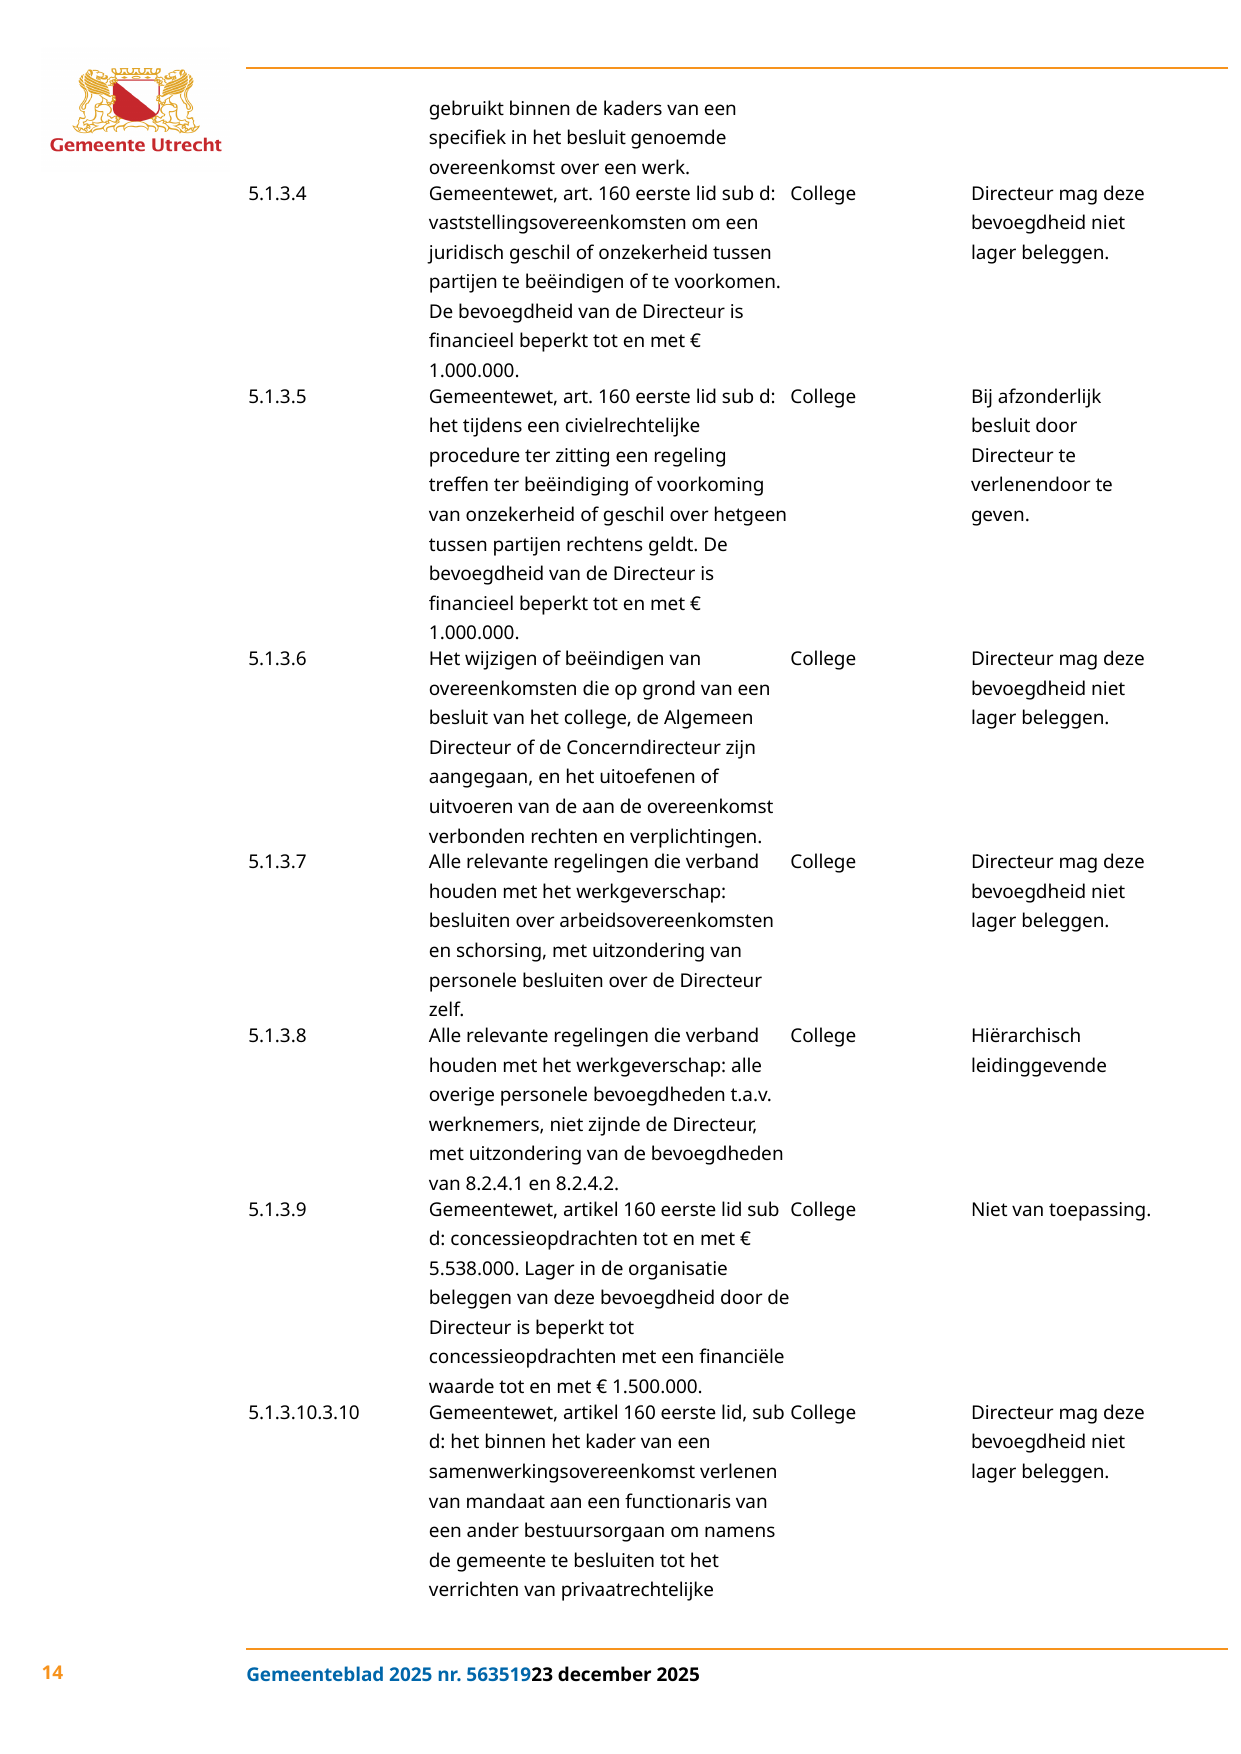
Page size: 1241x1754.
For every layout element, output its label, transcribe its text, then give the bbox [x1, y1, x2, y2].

table_cell Bij afzonderlijk besluit door Directeur te verlenendoor te geven. [971, 383, 1152, 645]
table_cell [790, 95, 971, 180]
table_cell [971, 95, 1152, 180]
table_cell College [790, 1399, 971, 1602]
table_cell Alle relevante regelingen die verband houden met het werkgeverschap: alle overige personele bevoegdheden t.a.v. werknemers, niet zijnde de Directeur, met uitzondering van de bevoegdheden van 8.2.4.1 en 8.2.4.2. [429, 1022, 790, 1196]
table_cell Niet van toepassing. [971, 1196, 1152, 1399]
table_cell Alle relevante regelingen die verband houden met het werkgeverschap: besluiten over arbeidsovereenkomsten en schorsing, met uitzondering van personele besluiten over de Directeur zelf. [429, 849, 790, 1022]
table_cell 5.1.3.4 [248, 180, 429, 383]
table_cell 5.1.3.8 [248, 1022, 429, 1196]
table_cell [248, 95, 429, 180]
table_cell Directeur mag deze bevoegdheid niet lager beleggen. [971, 180, 1152, 383]
table_cell Directeur mag deze bevoegdheid niet lager beleggen. [971, 1399, 1152, 1602]
table_cell 5.1.3.9 [248, 1196, 429, 1399]
table_cell College [790, 1022, 971, 1196]
table_cell 5.1.3.5 [248, 383, 429, 645]
table_cell Directeur mag deze bevoegdheid niet lager beleggen. [971, 849, 1152, 1022]
table_cell Hiërarchisch leidinggevende [971, 1022, 1152, 1196]
table_cell College [790, 383, 971, 645]
table_cell Directeur mag deze bevoegdheid niet lager beleggen. [971, 645, 1152, 848]
table_cell Gemeentewet, art. 160 eerste lid sub d: vaststellingsovereenkomsten om een juridisch geschil of onzekerheid tussen partijen te beëindigen of te voorkomen. De bevoegdheid van de Directeur is financieel beperkt tot en met € 1.000.000. [429, 180, 790, 383]
table_cell 5.1.3.6 [248, 645, 429, 848]
table_cell 5.1.3.7 [248, 849, 429, 1022]
table_cell College [790, 1196, 971, 1399]
table_cell Het wijzigen of beëindigen van overeenkomsten die op grond van een besluit van het college, de Algemeen Directeur of de Concerndirecteur zijn aangegaan, en het uitoefenen of uitvoeren van de aan de overeenkomst verbonden rechten en verplichtingen. [429, 645, 790, 848]
table_cell College [790, 180, 971, 383]
table_cell Gemeentewet, artikel 160 eerste lid, sub d: het binnen het kader van een samenwerkingsovereenkomst verlenen van mandaat aan een functionaris van een ander bestuursorgaan om namens de gemeente te besluiten tot het verrichten van privaatrechtelijke [429, 1399, 790, 1602]
table_cell Gemeentewet, art. 160 eerste lid sub d: het tijdens een civielrechtelijke procedure ter zitting een regeling treffen ter beëindiging of voorkoming van onzekerheid of geschil over hetgeen tussen partijen rechtens geldt. De bevoegdheid van de Directeur is financieel beperkt tot en met € 1.000.000. [429, 383, 790, 645]
table_cell gebruikt binnen de kaders van een specifiek in het besluit genoemde overeenkomst over een werk. [429, 95, 790, 180]
table_cell College [790, 645, 971, 848]
table_cell 5.1.3.10.3.10 [248, 1399, 429, 1602]
table_cell College [790, 849, 971, 1022]
picture [41, 47, 231, 172]
table_cell Gemeentewet, artikel 160 eerste lid sub d: concessieopdrachten tot en met € 5.538.000. Lager in de organisatie beleggen van deze bevoegdheid door de Directeur is beperkt tot concessieopdrachten met een financiële waarde tot en met € 1.500.000. [429, 1196, 790, 1399]
